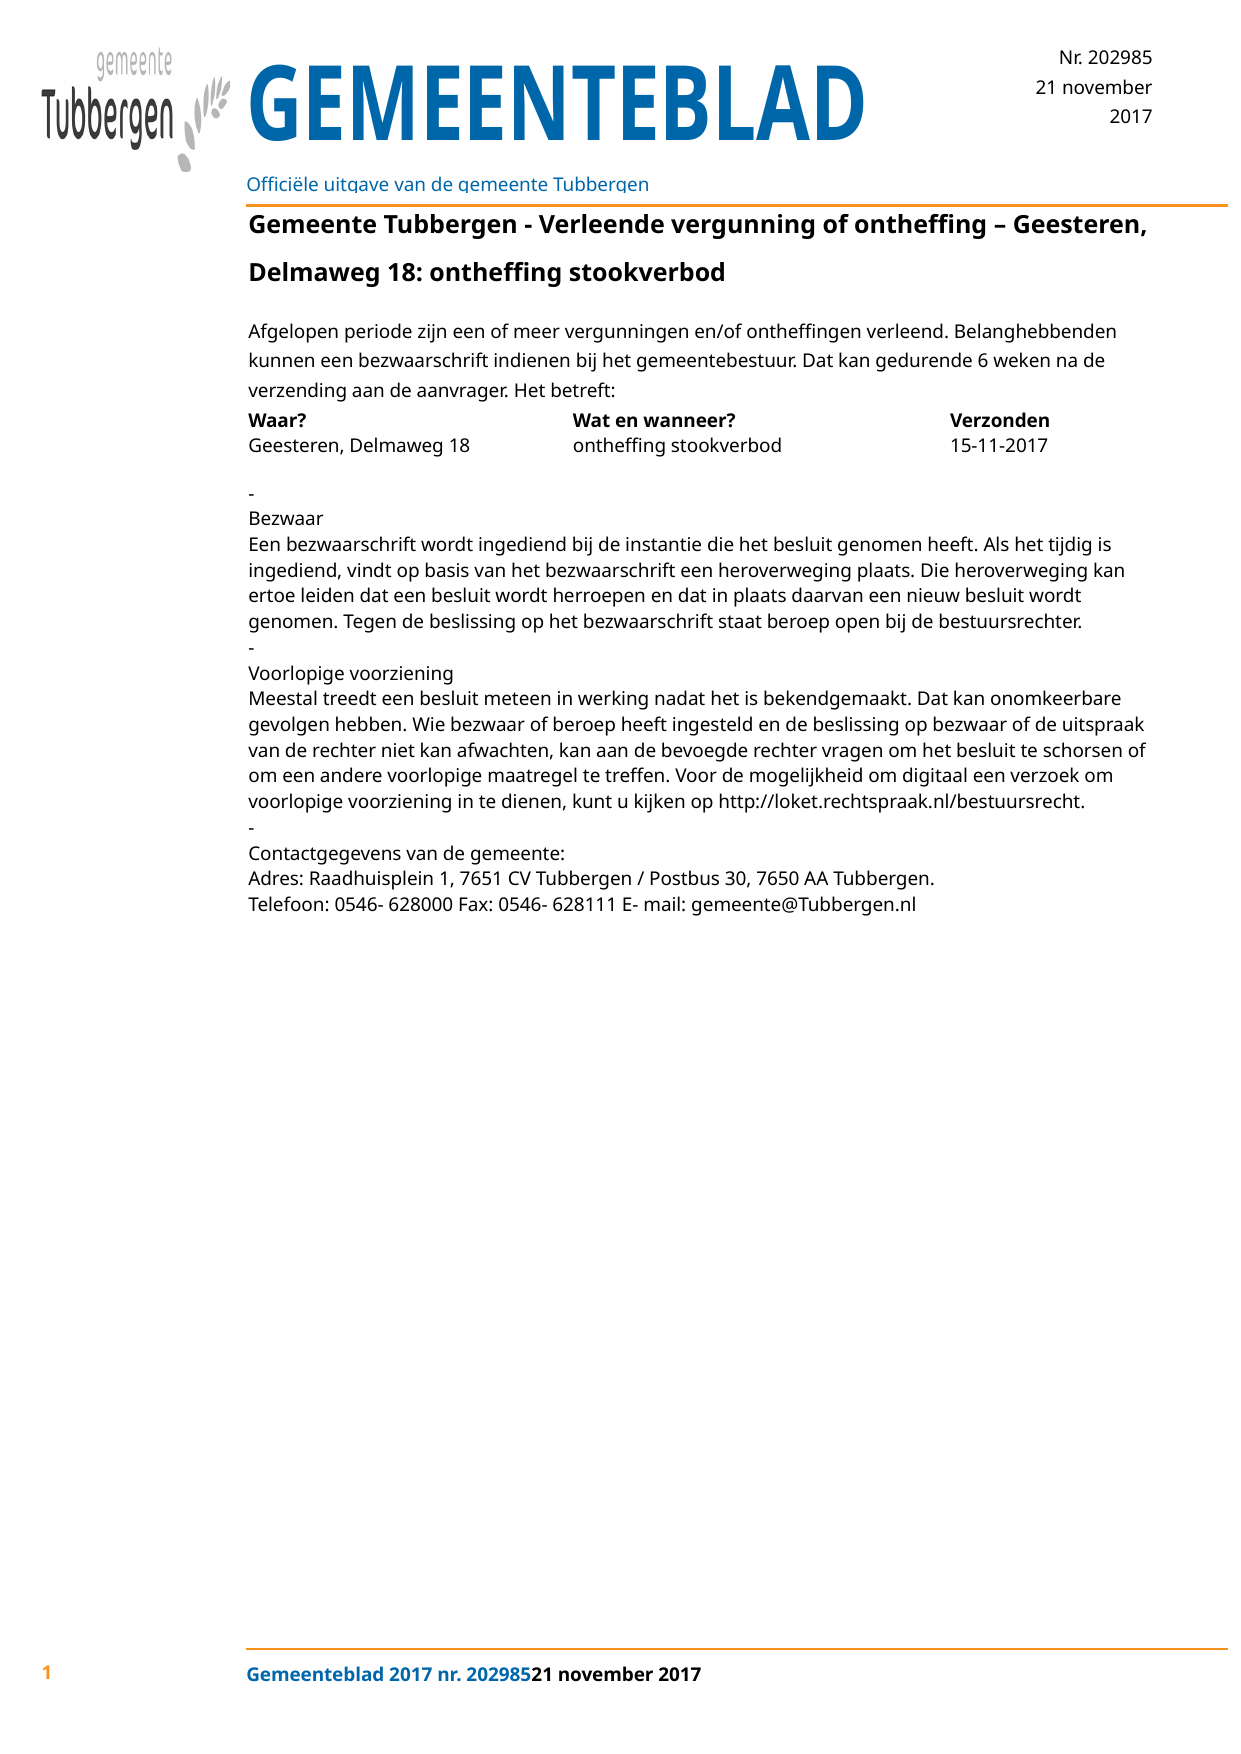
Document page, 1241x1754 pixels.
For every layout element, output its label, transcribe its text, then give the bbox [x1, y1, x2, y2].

table_cell ontheffing stookverbod [573, 433, 950, 458]
text Adres: Raadhuisplein 1, 7651 CV Tubbergen / Postbus 30, 7650 AA Tubbergen. [248, 866, 1152, 891]
text Meestal treedt een besluit meteen in werking nadat het is bekendgemaakt. Dat kan onomkeerbare gevolgen hebben. Wie bezwaar of beroep heeft ingesteld en de beslissing op bezwaar of de uitspraak van de rechter niet kan afwachten, kan aan de bevoegde rechter vragen om het besluit te schorsen of om een andere voorlopige maatregel te treffen. Voor de mogelijkheid om digitaal een verzoek om voorlopige voorziening in te dienen, kunt u kijken op http://loket.rechtspraak.nl/bestuursrecht. [248, 686, 1152, 814]
table_cell 15-11-2017 [950, 433, 1152, 458]
text Bezwaar [248, 505, 1152, 531]
table_header Wat en wanneer? [573, 407, 950, 432]
text - [248, 480, 1152, 505]
text Een bezwaarschrift wordt ingediend bij de instantie die het besluit genomen heeft. Als het tijdig is ingediend, vindt op basis van het bezwaarschrift een heroverweging plaats. Die heroverweging kan ertoe leiden dat een besluit wordt herroepen en dat in plaats daarvan een nieuw besluit wordt genomen. Tegen de beslissing op het bezwaarschrift staat beroep open bij de bestuursrechter. [248, 531, 1152, 634]
text Gemeente Tubbergen - Verleende vergunning of ontheffing – Geesteren, Delmaweg 18: ontheffing stookverbod [248, 207, 1152, 288]
text Voorlopige voorziening [248, 660, 1152, 686]
picture [41, 47, 231, 172]
table_cell Geesteren, Delmaweg 18 [248, 433, 573, 458]
text Telefoon: 0546- 628000 Fax: 0546- 628111 E- mail: gemeente@Tubbergen.nl [248, 891, 1152, 917]
table_header Verzonden [950, 407, 1152, 432]
text - [248, 814, 1152, 840]
text Contactgegevens van de gemeente: [248, 840, 1152, 866]
text Afgelopen periode zijn een of meer vergunningen en/of ontheffingen verleend. Belanghebbenden kunnen een bezwaarschrift indienen bij het gemeentebestuur. Dat kan gedurende 6 weken na de verzending aan de aanvrager. Het betreft: [248, 318, 1152, 403]
table_header Waar? [248, 407, 573, 432]
text - [248, 634, 1152, 660]
